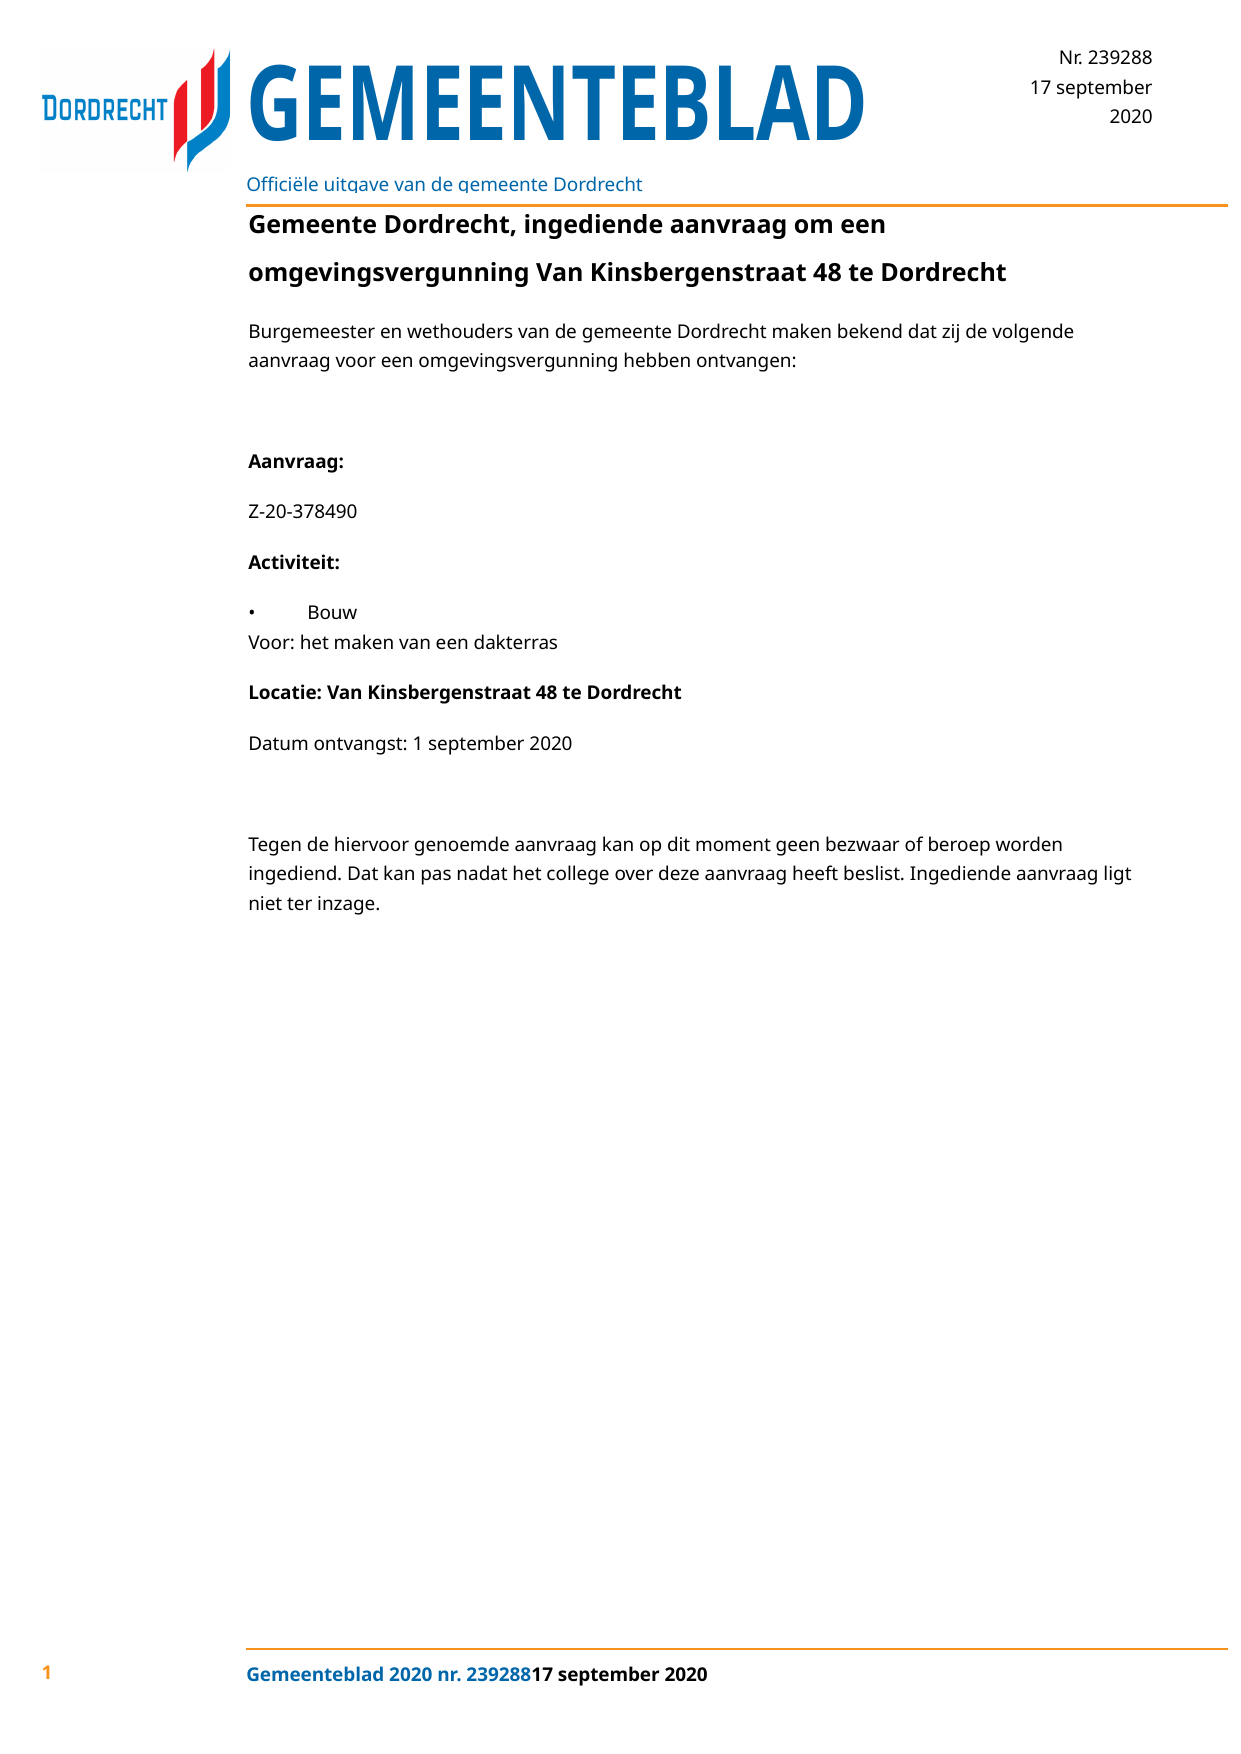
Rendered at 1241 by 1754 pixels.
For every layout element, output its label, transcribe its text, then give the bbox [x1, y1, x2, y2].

text Gemeente Dordrecht, ingediende aanvraag om een omgevingsvergunning Van Kinsbergenstraat 48 te Dordrecht [248, 207, 1152, 288]
text Locatie: Van Kinsbergenstraat 48 te Dordrecht [248, 679, 1152, 705]
text Z-20-378490 [248, 499, 1152, 524]
picture [41, 47, 231, 172]
text Datum ontvangst: 1 september 2020 [248, 730, 1152, 756]
text Aanvraag: [248, 448, 1152, 474]
text Voor: het maken van een dakterras [248, 629, 1152, 655]
text Tegen de hiervoor genoemde aanvraag kan op dit moment geen bezwaar of beroep worden ingediend. Dat kan pas nadat het college over deze aanvraag heeft beslist. Ingediende aanvraag ligt niet ter inzage. [248, 831, 1152, 916]
text Activiteit: [248, 549, 1152, 575]
text Burgemeester en wethouders van de gemeente Dordrecht maken bekend dat zij de volgende aanvraag voor een omgevingsvergunning hebben ontvangen: [248, 318, 1152, 373]
list Bouw [248, 599, 1152, 625]
